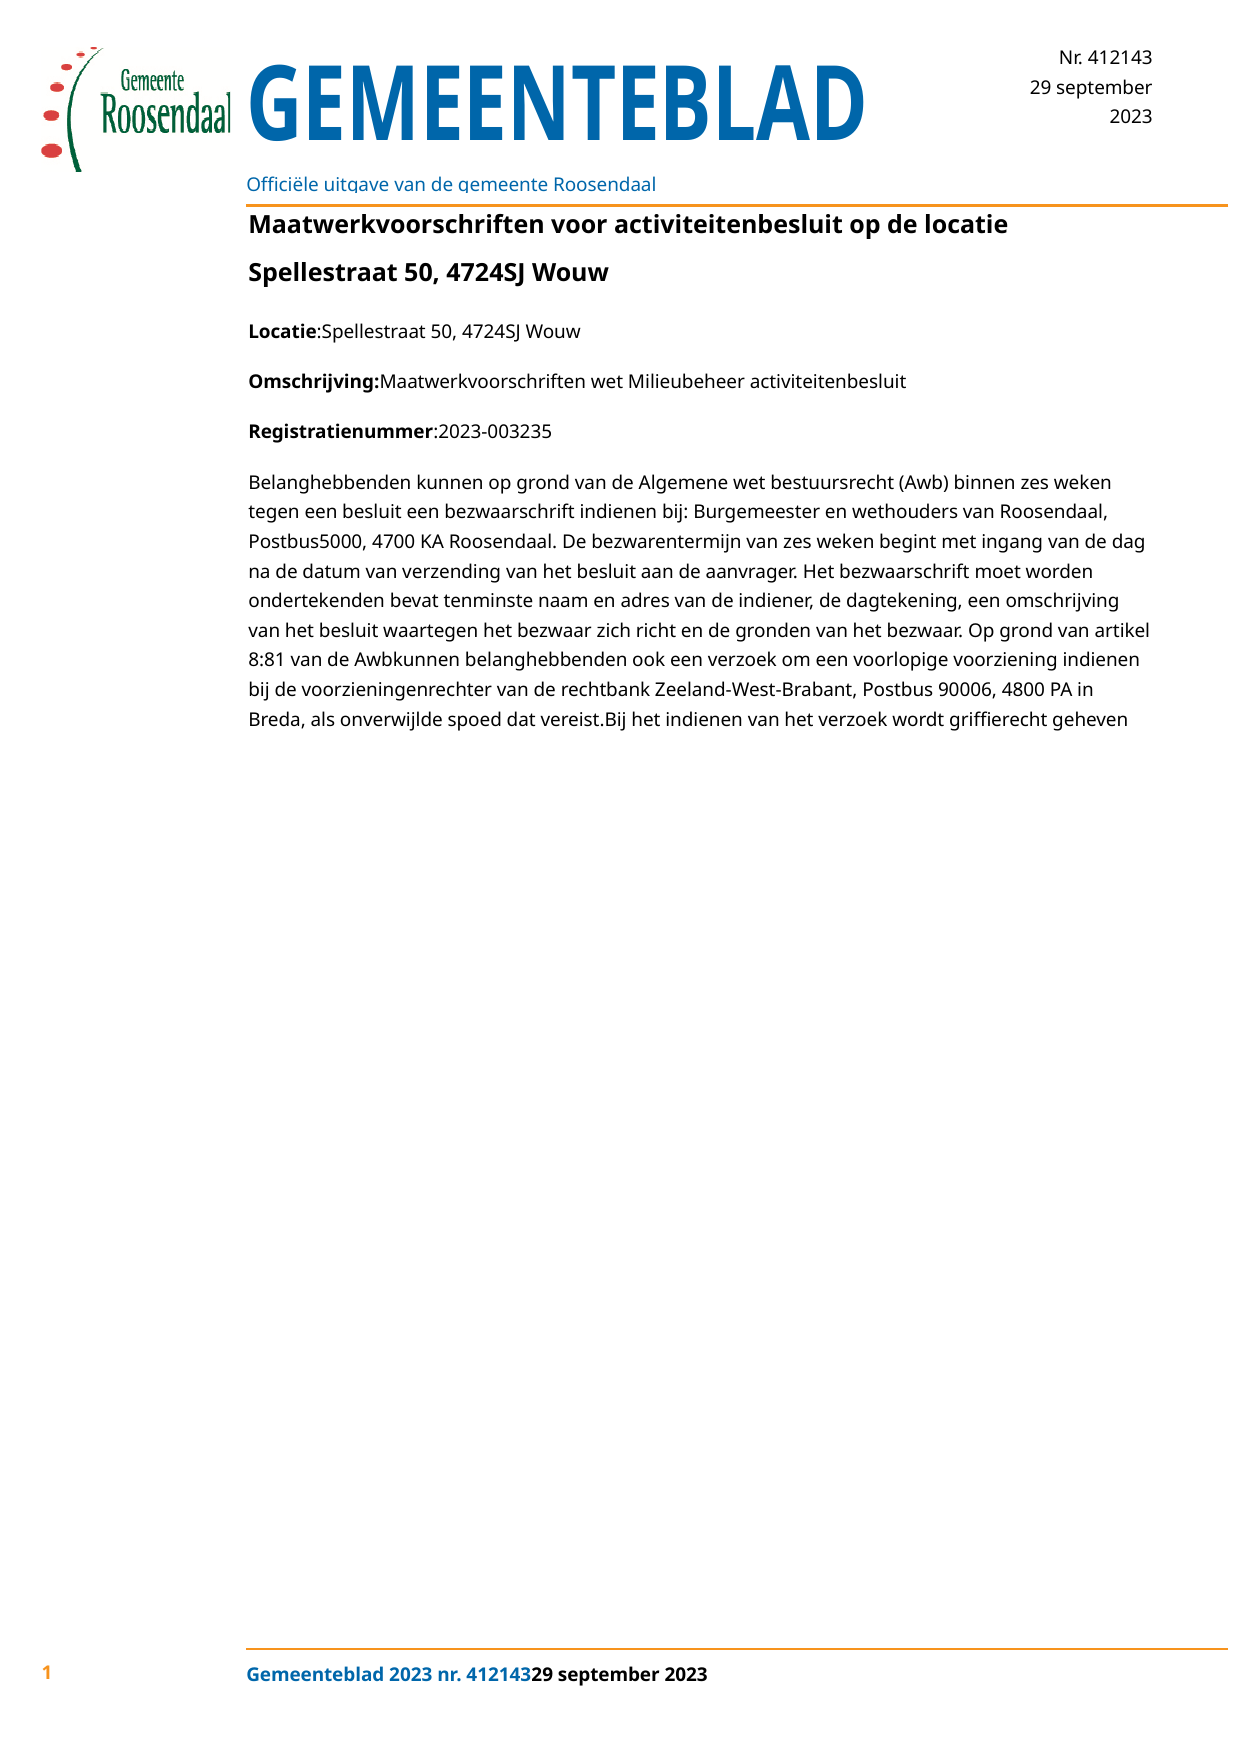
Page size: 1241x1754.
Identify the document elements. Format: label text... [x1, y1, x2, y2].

text Registratienummer:2023-003235 [248, 419, 1152, 444]
text Belanghebbenden kunnen op grond van de Algemene wet bestuursrecht (Awb) binnen zes weken tegen een besluit een bezwaarschrift indienen bij: Burgemeester en wethouders van Roosendaal, Postbus5000, 4700 KA Roosendaal. De bezwarentermijn van zes weken begint met ingang van de dag na de datum van verzending van het besluit aan de aanvrager. Het bezwaarschrift moet worden ondertekenden bevat tenminste naam en adres van de indiener, de dagtekening, een omschrijving van het besluit waartegen het bezwaar zich richt en de gronden van het bezwaar. Op grond van artikel 8:81 van de Awbkunnen belanghebbenden ook een verzoek om een voorlopige voorziening indienen bij de voorzieningenrechter van de rechtbank Zeeland-West-Brabant, Postbus 90006, 4800 PA in Breda, als onverwijlde spoed dat vereist.Bij het indienen van het verzoek wordt griffierecht geheven [248, 469, 1152, 732]
text Locatie:Spellestraat 50, 4724SJ Wouw [248, 318, 1152, 344]
picture [41, 47, 231, 172]
text Maatwerkvoorschriften voor activiteitenbesluit op de locatie Spellestraat 50, 4724SJ Wouw [248, 207, 1152, 288]
text Omschrijving:Maatwerkvoorschriften wet Milieubeheer activiteitenbesluit [248, 368, 1152, 394]
